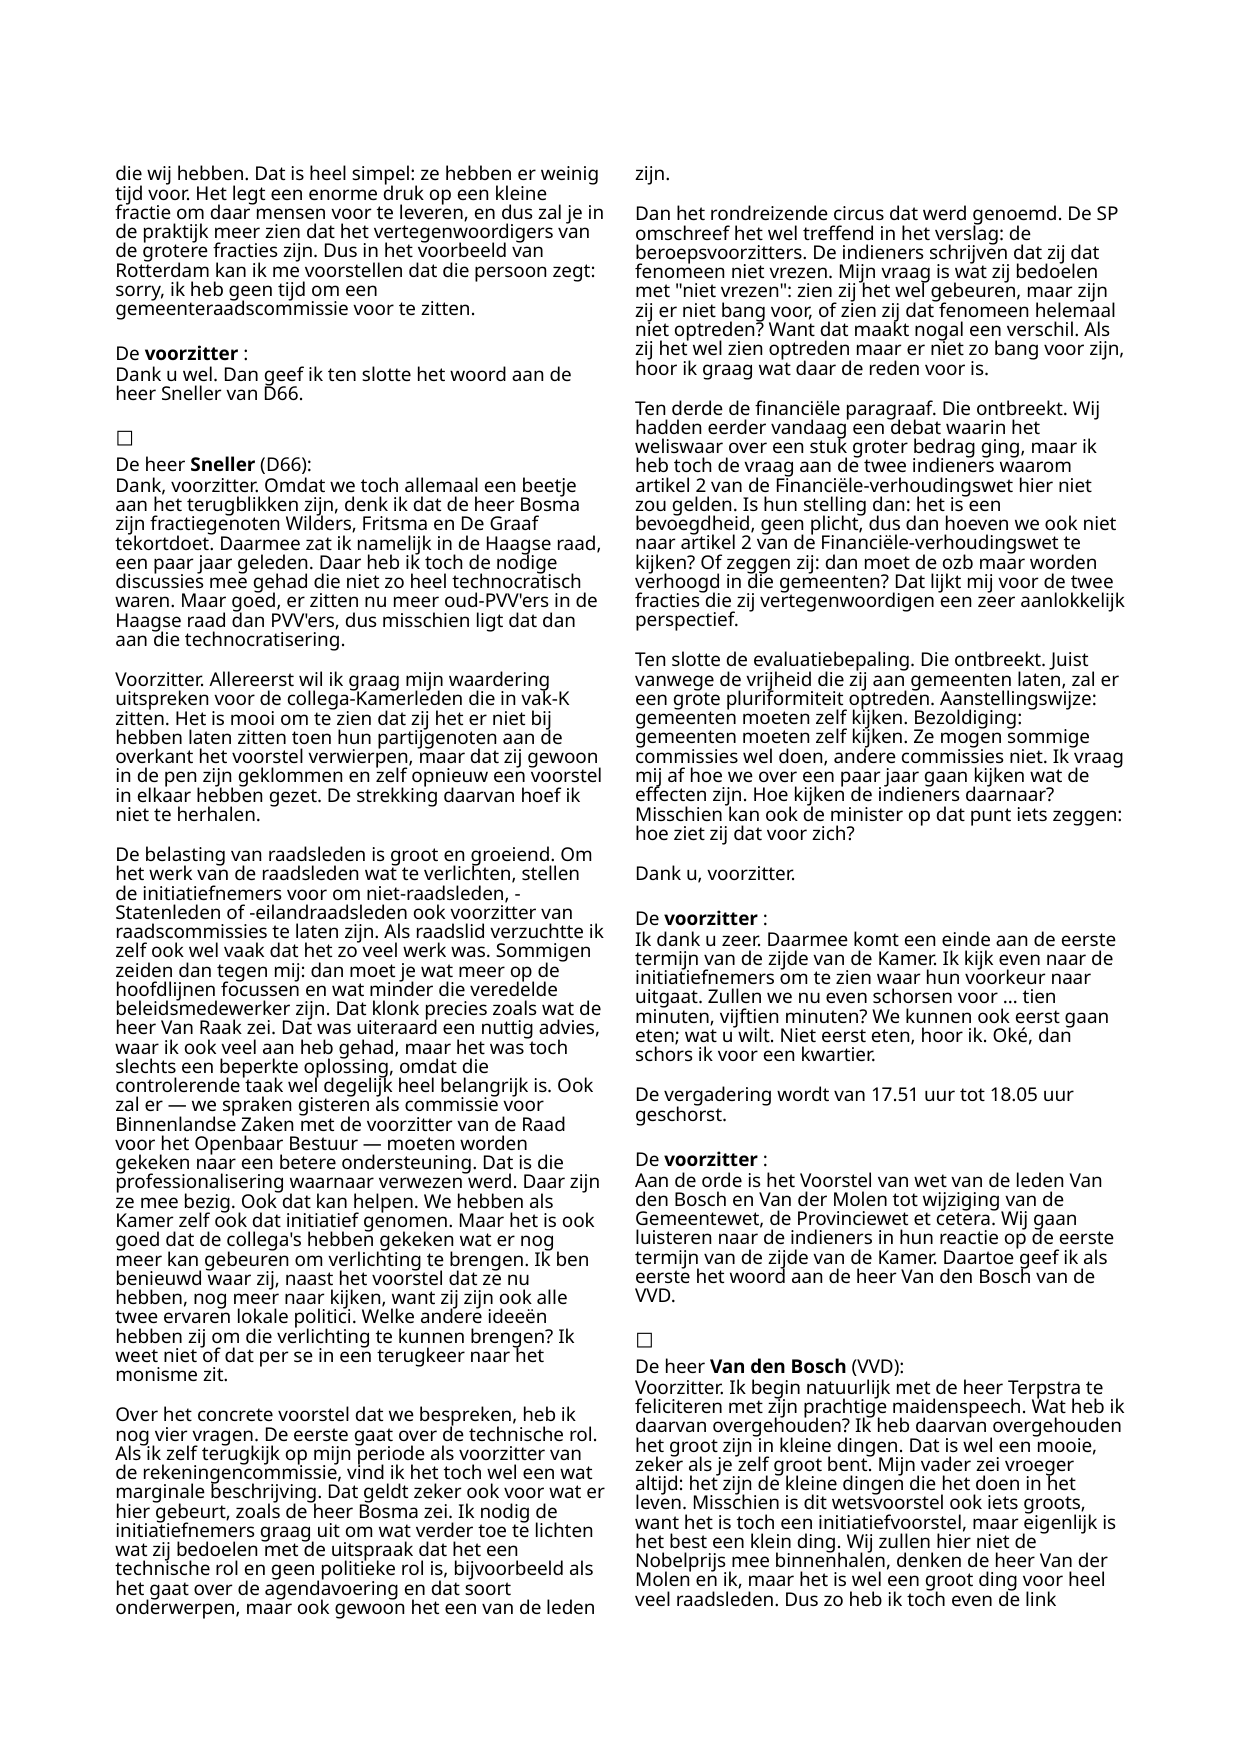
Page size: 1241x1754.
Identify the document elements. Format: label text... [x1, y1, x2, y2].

text Dank u wel. Dan geef ik ten slotte het woord aan de heer Sneller van D66. [115, 366, 605, 404]
text die wij hebben. Dat is heel simpel: ze hebben er weinig tijd voor. Het legt een enorme druk op een kleine fractie om daar mensen voor te leveren, en dus zal je in de praktijk meer zien dat het vertegenwoordigers van de grotere fracties zijn. Dus in het voorbeeld van Rotterdam kan ik me voorstellen dat die persoon zegt: sorry, ik heb geen tijd om een gemeenteraadscommissie voor te zitten. [115, 165, 605, 319]
text De belasting van raadsleden is groot en groeiend. Om het werk van de raadsleden wat te verlichten, stellen de initiatiefnemers voor om niet-raadsleden, -Statenleden of -eilandraadsleden ook voorzitter van raadscommissies te laten zijn. Als raadslid verzuchtte ik zelf ook wel vaak dat het zo veel werk was. Sommigen zeiden dan tegen mij: dan moet je wat meer op de hoofdlijnen focussen en wat minder die veredelde beleidsmedewerker zijn. Dat klonk precies zoals wat de heer Van Raak zei. Dat was uiteraard een nuttig advies, waar ik ook veel aan heb gehad, maar het was toch slechts een beperkte oplossing, omdat die controlerende taak wel degelijk heel belangrijk is. Ook zal er — we spraken gisteren als commissie voor Binnenlandse Zaken met de voorzitter van de Raad voor het Openbaar Bestuur — moeten worden gekeken naar een betere ondersteuning. Dat is die professionalisering waarnaar verwezen werd. Daar zijn ze mee bezig. Ook dat kan helpen. We hebben als Kamer zelf ook dat initiatief genomen. Maar het is ook goed dat de collega's hebben gekeken wat er nog meer kan gebeuren om verlichting te brengen. Ik ben benieuwd waar zij, naast het voorstel dat ze nu hebben, nog meer naar kijken, want zij zijn ook alle twee ervaren lokale politici. Welke andere ideeën hebben zij om die verlichting te kunnen brengen? Ik weet niet of dat per se in een terugkeer naar het monisme zit. [115, 846, 605, 1386]
text De heer Van den Bosch (VVD): [635, 1353, 1125, 1379]
text Voorzitter. Ik begin natuurlijk met de heer Terpstra te feliciteren met zijn prachtige maidenspeech. Wat heb ik daarvan overgehouden? Ik heb daarvan overgehouden het groot zijn in kleine dingen. Dat is wel een mooie, zeker als je zelf groot bent. Mijn vader zei vroeger altijd: het zijn de kleine dingen die het doen in het leven. Misschien is dit wetsvoorstel ook iets groots, want het is toch een initiatiefvoorstel, maar eigenlijk is het best een klein ding. Wij zullen hier niet de Nobelprijs mee binnenhalen, denken de heer Van der Molen en ik, maar het is wel een groot ding voor heel veel raadsleden. Dus zo heb ik toch even de link [635, 1379, 1125, 1610]
text De heer Sneller (D66): [115, 451, 605, 477]
text zijn. [635, 165, 1125, 184]
text ⬜ [635, 1327, 1125, 1353]
text ⬜ [115, 425, 605, 451]
text Ten slotte de evaluatiebepaling. Die ontbreekt. Juist vanwege de vrijheid die zij aan gemeenten laten, zal er een grote pluriformiteit optreden. Aanstellingswijze: gemeenten moeten zelf kijken. Bezoldiging: gemeenten moeten zelf kijken. Ze mogen sommige commissies wel doen, andere commissies niet. Ik vraag mij af hoe we over een paar jaar gaan kijken wat de effecten zijn. Hoe kijken de indieners daarnaar? Misschien kan ook de minister op dat punt iets zeggen: hoe ziet zij dat voor zich? [635, 651, 1125, 844]
text Over het concrete voorstel dat we bespreken, heb ik nog vier vragen. De eerste gaat over de technische rol. Als ik zelf terugkijk op mijn periode als voorzitter van de rekeningencommissie, vind ik het toch wel een wat marginale beschrijving. Dat geldt zeker ook voor wat er hier gebeurt, zoals de heer Bosma zei. Ik nodig de initiatiefnemers graag uit om wat verder toe te lichten wat zij bedoelen met de uitspraak dat het een technische rol en geen politieke rol is, bijvoorbeeld als het gaat over de agendavoering en dat soort onderwerpen, maar ook gewoon het een van de leden [115, 1406, 605, 1618]
text Voorzitter. Allereerst wil ik graag mijn waardering uitspreken voor de collega-Kamerleden die in vak-K zitten. Het is mooi om te zien dat zij het er niet bij hebben laten zitten toen hun partijgenoten aan de overkant het voorstel verwierpen, maar dat zij gewoon in de pen zijn geklommen en zelf opnieuw een voorstel in elkaar hebben gezet. De strekking daarvan hoef ik niet te herhalen. [115, 671, 605, 825]
text Dank u, voorzitter. [635, 865, 1125, 884]
text De vergadering wordt van 17.51 uur tot 18.05 uur geschorst. [635, 1086, 1125, 1125]
text Dank, voorzitter. Omdat we toch allemaal een beetje aan het terugblikken zijn, denk ik dat de heer Bosma zijn fractiegenoten Wilders, Fritsma en De Graaf tekortdoet. Daarmee zat ik namelijk in de Haagse raad, een paar jaar geleden. Daar heb ik toch de nodige discussies mee gehad die niet zo heel technocratisch waren. Maar goed, er zitten nu meer oud-PVV'ers in de Haagse raad dan PVV'ers, dus misschien ligt dat dan aan die technocratisering. [115, 477, 605, 650]
text Dan het rondreizende circus dat werd genoemd. De SP omschreef het wel treffend in het verslag: de beroepsvoorzitters. De indieners schrijven dat zij dat fenomeen niet vrezen. Mijn vraag is wat zij bedoelen met "niet vrezen": zien zij het wel gebeuren, maar zijn zij er niet bang voor, of zien zij dat fenomeen helemaal niet optreden? Want dat maakt nogal een verschil. Als zij het wel zien optreden maar er niet zo bang voor zijn, hoor ik graag wat daar de reden voor is. [635, 205, 1125, 379]
text Ik dank u zeer. Daarmee komt een einde aan de eerste termijn van de zijde van de Kamer. Ik kijk even naar de initiatiefnemers om te zien waar hun voorkeur naar uitgaat. Zullen we nu even schorsen voor … tien minuten, vijftien minuten? We kunnen ook eerst gaan eten; wat u wilt. Niet eerst eten, hoor ik. Oké, dan schors ik voor een kwartier. [635, 931, 1125, 1066]
text De voorzitter : [635, 905, 1125, 931]
text De voorzitter : [115, 340, 605, 366]
text Ten derde de financiële paragraaf. Die ontbreekt. Wij hadden eerder vandaag een debat waarin het weliswaar over een stuk groter bedrag ging, maar ik heb toch de vraag aan de twee indieners waarom artikel 2 van de Financiële-verhoudingswet hier niet zou gelden. Is hun stelling dan: het is een bevoegdheid, geen plicht, dus dan hoeven we ook niet naar artikel 2 van de Financiële-verhoudingswet te kijken? Of zeggen zij: dan moet de ozb maar worden verhoogd in die gemeenten? Dat lijkt mij voor de twee fracties die zij vertegenwoordigen een zeer aanlokkelijk perspectief. [635, 399, 1125, 631]
text De voorzitter : [635, 1146, 1125, 1172]
text Aan de orde is het Voorstel van wet van de leden Van den Bosch en Van der Molen tot wijziging van de Gemeentewet, de Provinciewet et cetera. Wij gaan luisteren naar de indieners in hun reactie op de eerste termijn van de zijde van de Kamer. Daartoe geef ik als eerste het woord aan de heer Van den Bosch van de VVD. [635, 1172, 1125, 1306]
